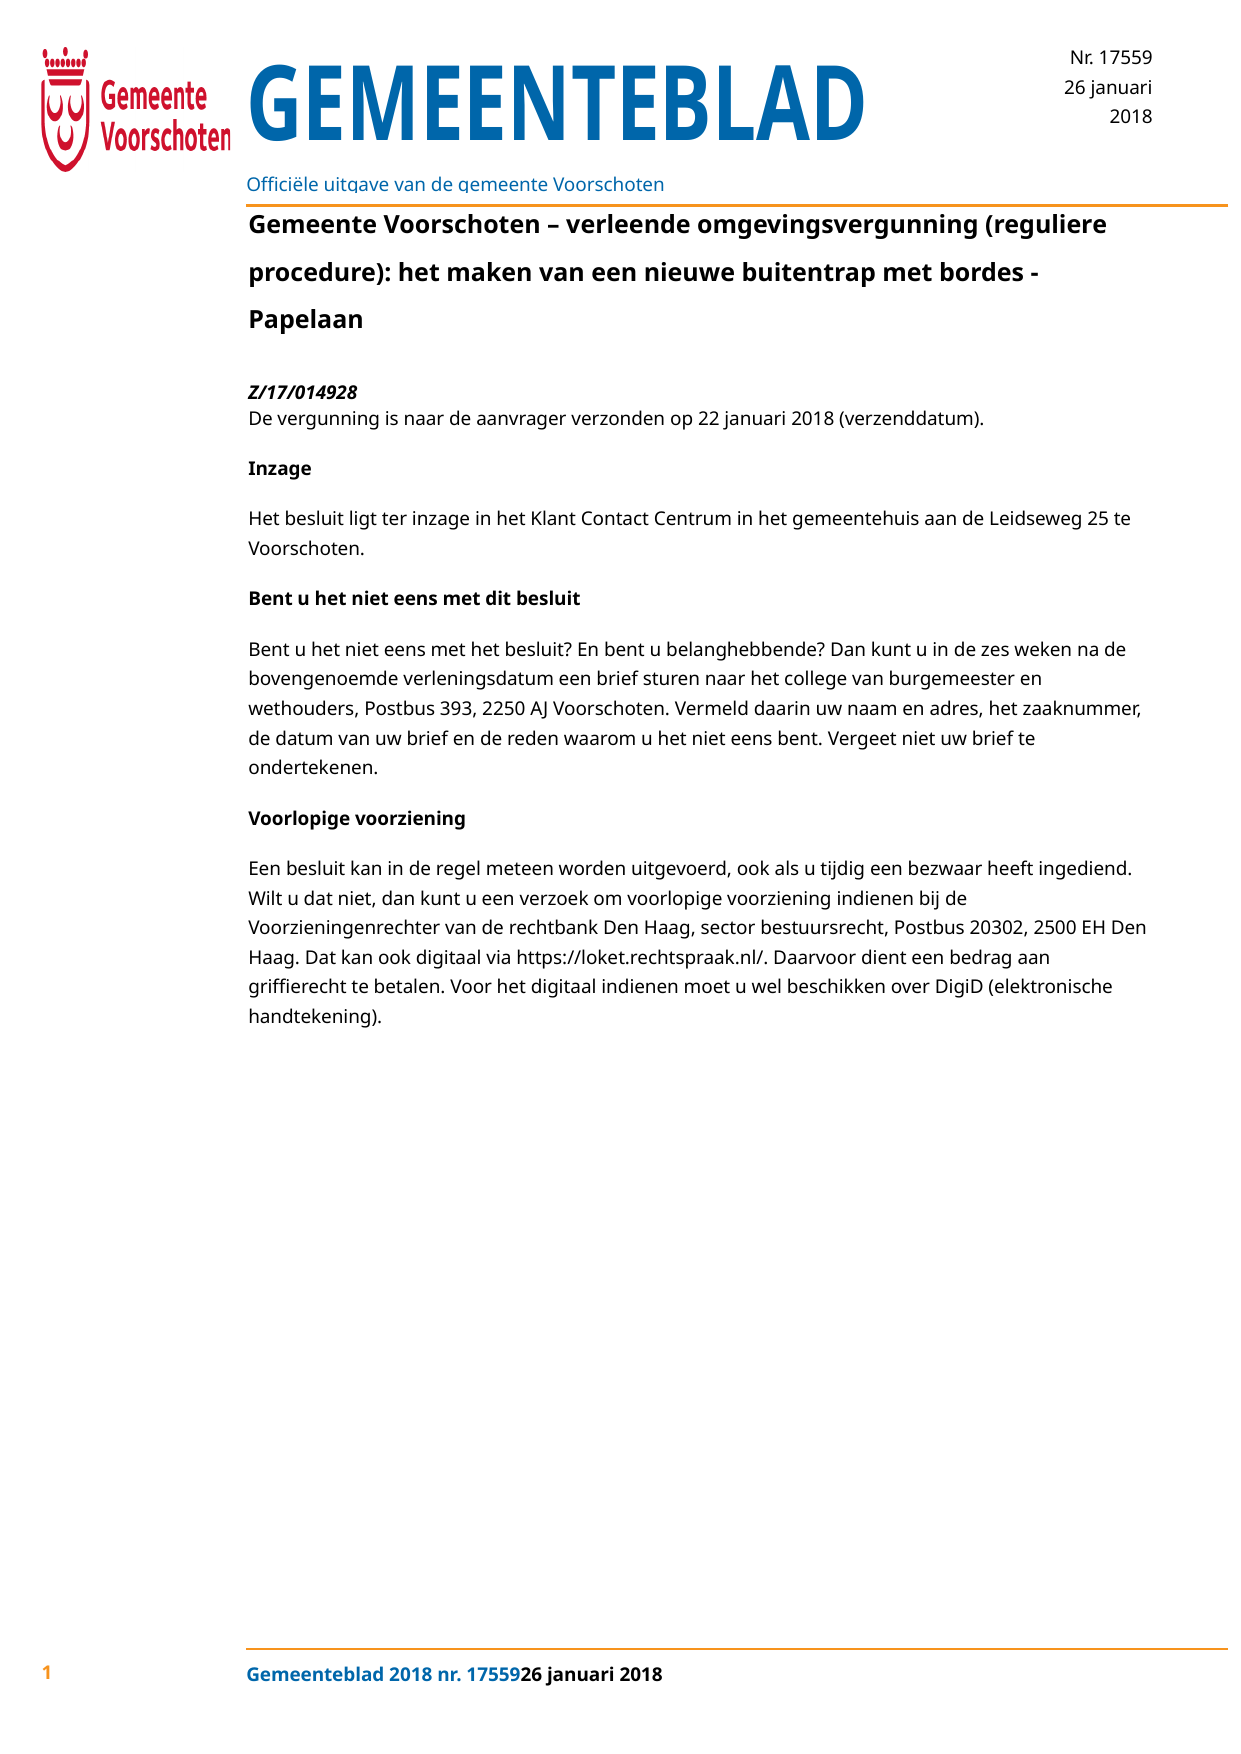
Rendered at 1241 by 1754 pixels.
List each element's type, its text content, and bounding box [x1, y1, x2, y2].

text Inzage [248, 455, 1152, 481]
text Voorlopige voorziening [248, 805, 1152, 831]
text Het besluit ligt ter inzage in het Klant Contact Centrum in het gemeentehuis aan de Leidseweg 25 te Voorschoten. [248, 506, 1152, 561]
text Een besluit kan in de regel meteen worden uitgevoerd, ook als u tijdig een bezwaar heeft ingediend. Wilt u dat niet, dan kunt u een verzoek om voorlopige voorziening indienen bij de Voorzieningenrechter van de rechtbank Den Haag, sector bestuursrecht, Postbus 20302, 2500 EH Den Haag. Dat kan ook digitaal via https://loket.rechtspraak.nl/. Daarvoor dient een bedrag aan griffierecht te betalen. Voor het digitaal indienen moet u wel beschikken over DigiD (elektronische handtekening). [248, 855, 1152, 1029]
picture [41, 47, 231, 172]
text Gemeente Voorschoten – verleende omgevingsvergunning (reguliere procedure): het maken van een nieuwe buitentrap met bordes - Papelaan [248, 207, 1152, 336]
text Bent u het niet eens met dit besluit [248, 586, 1152, 611]
text Z/17/014928 [248, 379, 1152, 405]
text Bent u het niet eens met het besluit? En bent u belanghebbende? Dan kunt u in de zes weken na de bovengenoemde verleningsdatum een brief sturen naar het college van burgemeester en wethouders, Postbus 393, 2250 AJ Voorschoten. Vermeld daarin uw naam en adres, het zaaknummer, de datum van uw brief en de reden waarom u het niet eens bent. Vergeet niet uw brief te ondertekenen. [248, 636, 1152, 780]
text De vergunning is naar de aanvrager verzonden op 22 januari 2018 (verzenddatum). [248, 405, 1152, 431]
